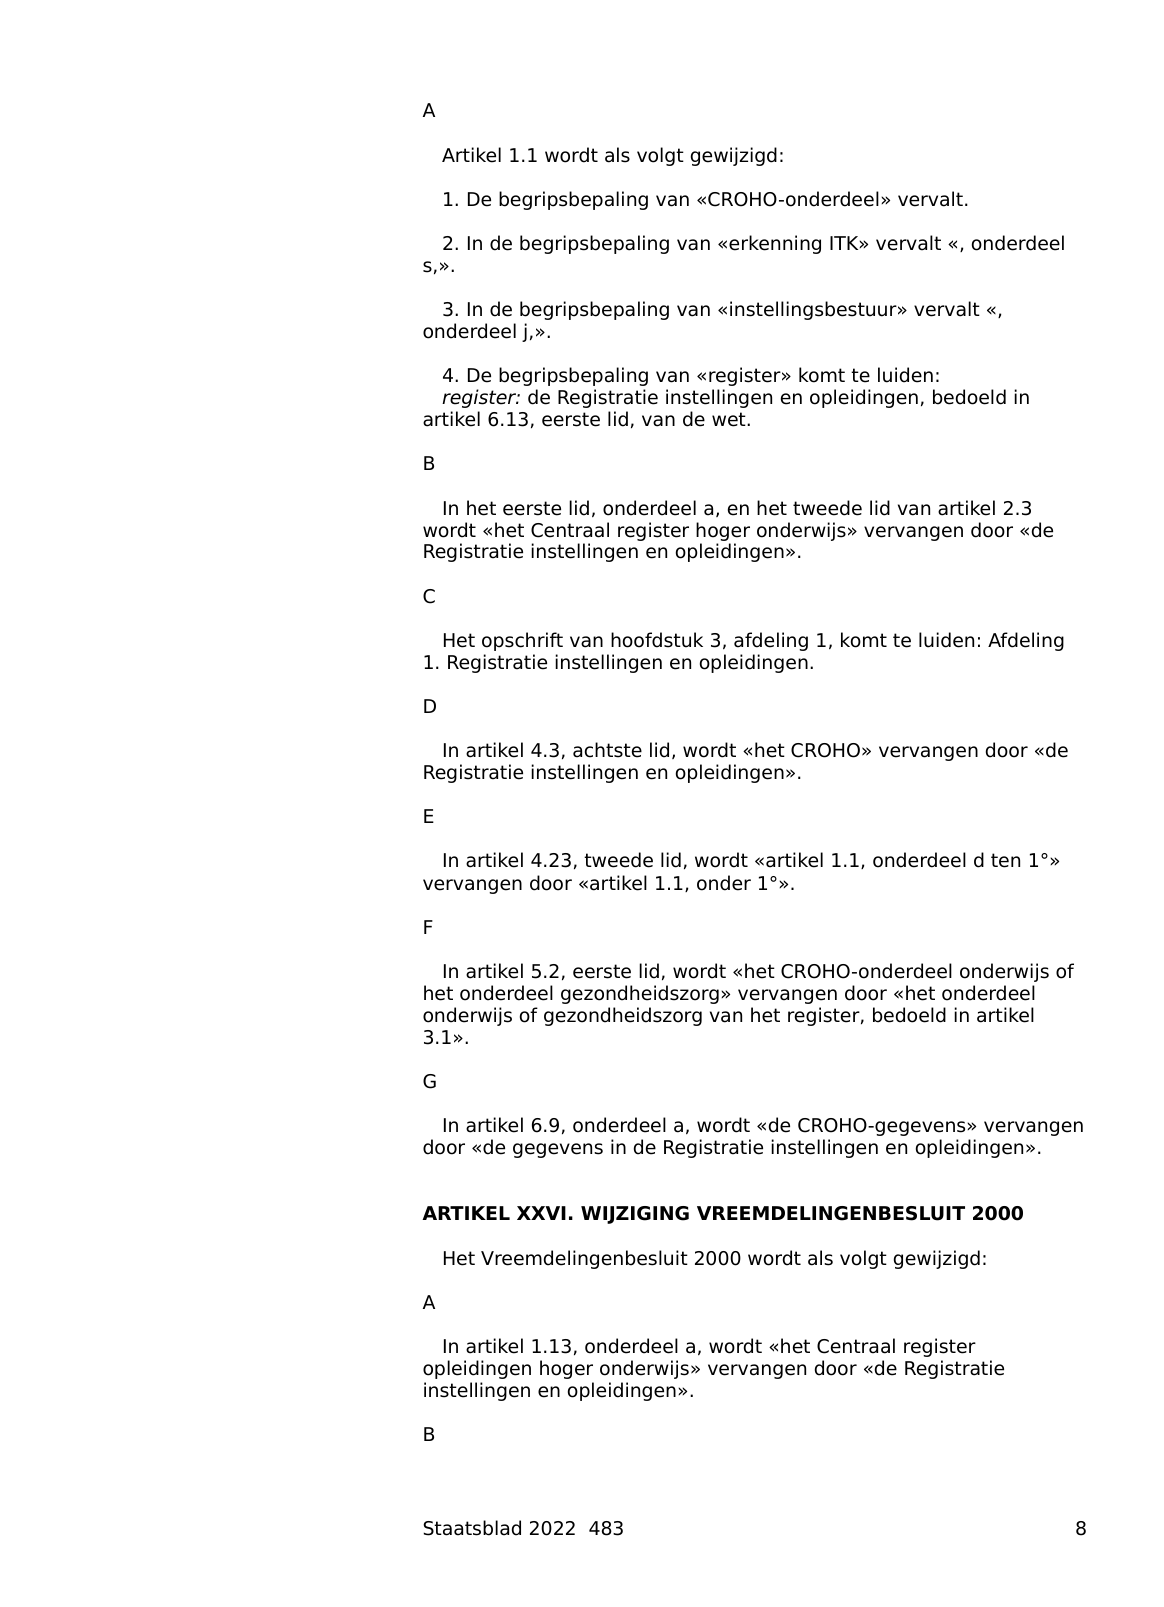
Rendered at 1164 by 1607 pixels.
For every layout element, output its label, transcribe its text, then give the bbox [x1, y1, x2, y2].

text Het opschrift van hoofdstuk 3, afdeling 1, komt te luiden: Afdeling 1. Registratie instellingen en opleidingen. [422, 630, 1087, 674]
text 1. De begripsbepaling van «CROHO-onderdeel» vervalt. [422, 189, 1087, 211]
subtitle ARTIKEL XXVI. WIJZIGING VREEMDELINGENBESLUIT 2000 [422, 1203, 1087, 1225]
text In artikel 6.9, onderdeel a, wordt «de CROHO-gegevens» vervangen door «de gegevens in de Registratie instellingen en opleidingen». [422, 1115, 1087, 1159]
text Artikel 1.1 wordt als volgt gewijzigd: [422, 144, 1087, 167]
text D [422, 696, 1087, 718]
text G [422, 1071, 1087, 1093]
text In artikel 4.3, achtste lid, wordt «het CROHO» vervangen door «de Registratie instellingen en opleidingen». [422, 740, 1087, 784]
text E [422, 806, 1087, 828]
text In artikel 5.2, eerste lid, wordt «het CROHO-onderdeel onderwijs of het onderdeel gezondheidszorg» vervangen door «het onderdeel onderwijs of gezondheidszorg van het register, bedoeld in artikel 3.1». [422, 961, 1087, 1049]
text B [422, 453, 1087, 475]
text A [422, 1292, 1087, 1314]
text F [422, 917, 1087, 938]
text 2. In de begripsbepaling van «erkenning ITK» vervalt «, onderdeel s,». [422, 233, 1087, 277]
text 4. De begripsbepaling van «register» komt te luiden: [422, 365, 1087, 387]
text In artikel 4.23, tweede lid, wordt «artikel 1.1, onderdeel d ten 1°» vervangen door «artikel 1.1, onder 1°». [422, 850, 1087, 894]
text register: de Registratie instellingen en opleidingen, bedoeld in artikel 6.13, eerste lid, van de wet. [422, 387, 1087, 431]
text 3. In de begripsbepaling van «instellingsbestuur» vervalt «, onderdeel j,». [422, 299, 1087, 343]
text In artikel 1.13, onderdeel a, wordt «het Centraal register opleidingen hoger onderwijs» vervangen door «de Registratie instellingen en opleidingen». [422, 1336, 1087, 1402]
text In het eerste lid, onderdeel a, en het tweede lid van artikel 2.3 wordt «het Centraal register hoger onderwijs» vervangen door «de Registratie instellingen en opleidingen». [422, 497, 1087, 563]
text A [422, 100, 1087, 122]
text Het Vreemdelingenbesluit 2000 wordt als volgt gewijzigd: [422, 1247, 1087, 1269]
text B [422, 1424, 1087, 1446]
text C [422, 586, 1087, 608]
